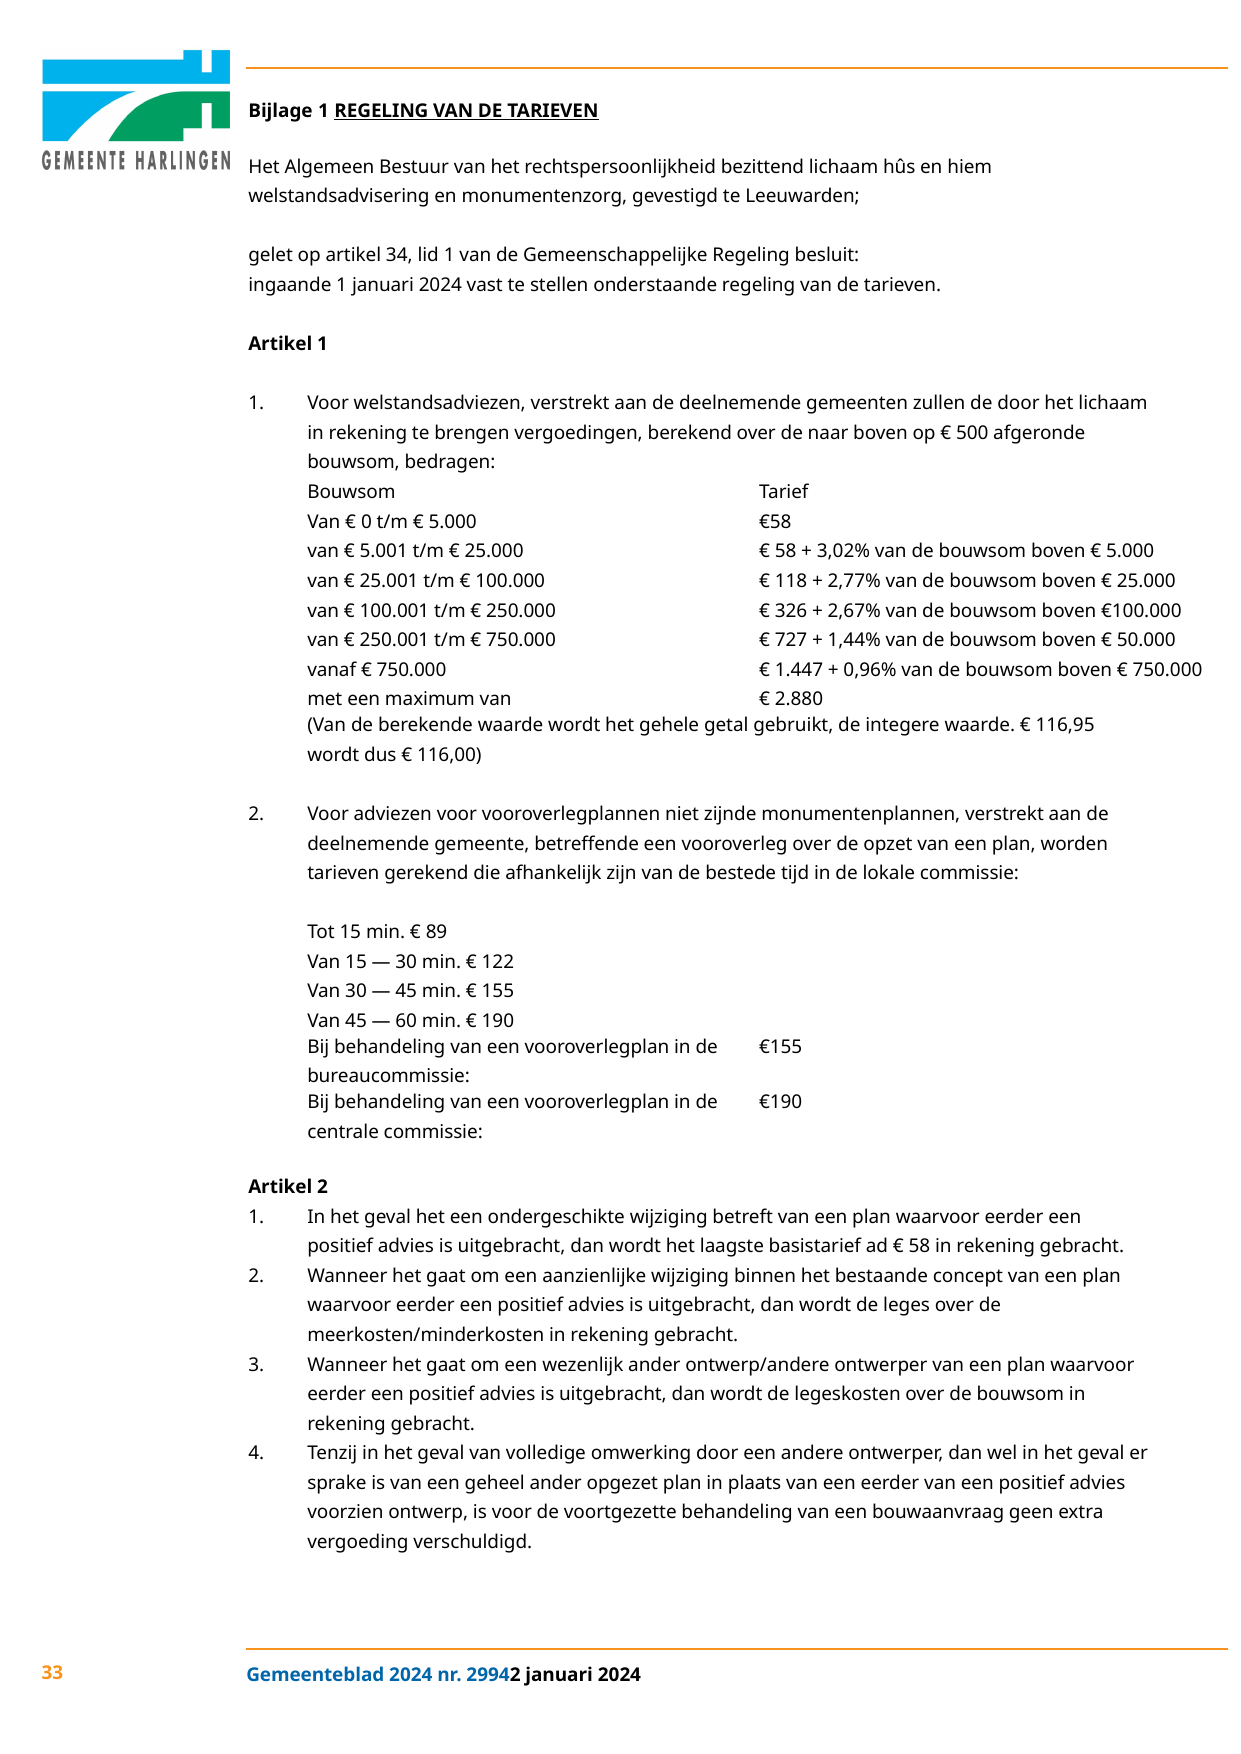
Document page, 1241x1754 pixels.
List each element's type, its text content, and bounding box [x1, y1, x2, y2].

table_cell Bij behandeling van een vooroverlegplan in de centrale commissie: [307, 1088, 759, 1144]
table_header Tarief €58 € 58 + 3,02% van de bouwsom boven € 5.000 € 118 + 2,77% van de bouwsom boven € 25.000 € 326 + 2,67% van de bouwsom boven €100.000 € 727 + 1,44% van de bouwsom boven € 50.000 € 1.447 + 0,96% van de bouwsom boven € 750.000 € 2.880 [759, 479, 1211, 711]
table_cell Bij behandeling van een vooroverlegplan in de bureaucommissie: [307, 1033, 759, 1088]
text gelet op artikel 34, lid 1 van de Gemeenschappelijke Regeling besluit: [248, 242, 1152, 267]
list Wanneer het gaat om een aanzienlijke wijziging binnen het bestaande concept van een plan waarvoor eerder een positief advies is uitgebracht, dan wordt de leges over de meerkosten/minderkosten in rekening gebracht. [248, 1262, 1152, 1347]
picture [41, 47, 231, 172]
text Bijlage 1 REGELING VAN DE TARIEVEN [248, 95, 1152, 123]
text Het Algemeen Bestuur van het rechtspersoonlijkheid bezittend lichaam hûs en hiem welstandsadvisering en monumentenzorg, gevestigd te Leeuwarden; [248, 153, 1152, 208]
table_header Bouwsom Van € 0 t/m € 5.000 van € 5.001 t/m € 25.000 van € 25.001 t/m € 100.000 van € 100.001 t/m € 250.000 van € 250.001 t/m € 750.000 vanaf € 750.000 met een maximum van [307, 479, 759, 711]
text ingaande 1 januari 2024 vast te stellen onderstaande regeling van de tarieven. [248, 271, 1152, 297]
list Wanneer het gaat om een wezenlijk ander ontwerp/andere ontwerper van een plan waarvoor eerder een positief advies is uitgebracht, dan wordt de legeskosten over de bouwsom in rekening gebracht. [248, 1351, 1152, 1436]
list Voor adviezen voor vooroverlegplannen niet zijnde monumentenplannen, verstrekt aan de deelnemende gemeente, betreffende een vooroverleg over de opzet van een plan, worden tarieven gerekend die afhankelijk zijn van de bestede tijd in de lokale commissie: [248, 800, 1152, 885]
text Artikel 2 [248, 1173, 1152, 1199]
list In het geval het een ondergeschikte wijziging betreft van een plan waarvoor eerder een positief advies is uitgebracht, dan wordt het laagste basistarief ad € 58 in rekening gebracht. [248, 1203, 1152, 1258]
list (Van de berekende waarde wordt het gehele getal gebruikt, de integere waarde. € 116,95 wordt dus € 116,00) [248, 711, 1152, 767]
table_header Tot 15 min. € 89 Van 15 — 30 min. € 122 Van 30 — 45 min. € 155 Van 45 — 60 min. € 190 [307, 919, 759, 1033]
text Artikel 1 [248, 330, 1152, 356]
table_header [759, 919, 1211, 1033]
list Tenzij in het geval van volledige omwerking door een andere ontwerper, dan wel in het geval er sprake is van een geheel ander opgezet plan in plaats van een eerder van een positief advies voorzien ontwerp, is voor de voortgezette behandeling van een bouwaanvraag geen extra vergoeding verschuldigd. [248, 1439, 1152, 1554]
table_cell €155 [759, 1033, 1211, 1088]
table_cell €190 [759, 1088, 1211, 1144]
list Voor welstandsadviezen, verstrekt aan de deelnemende gemeenten zullen de door het lichaam in rekening te brengen vergoedingen, berekend over de naar boven op € 500 afgeronde bouwsom, bedragen: [248, 389, 1152, 474]
